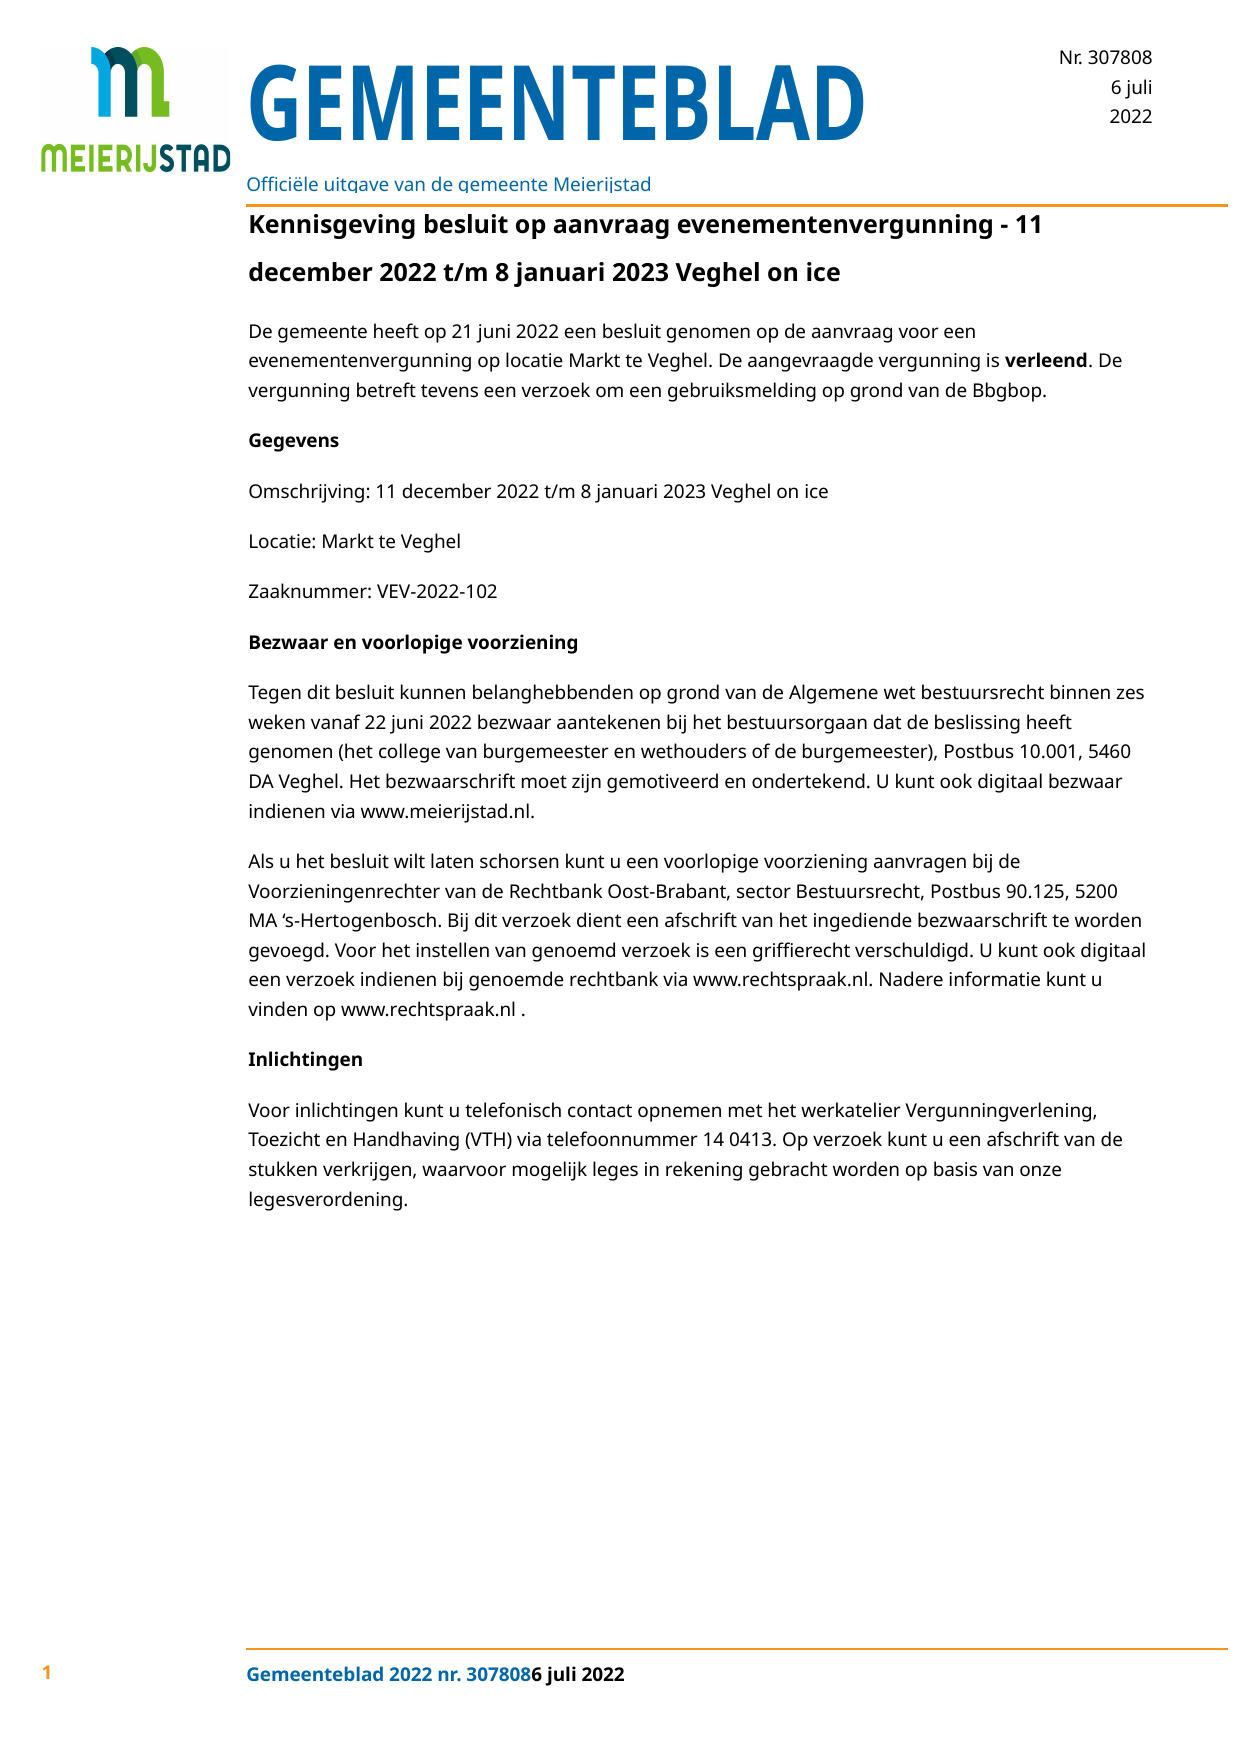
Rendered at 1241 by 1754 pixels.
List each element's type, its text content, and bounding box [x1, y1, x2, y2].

text Tegen dit besluit kunnen belanghebbenden op grond van de Algemene wet bestuursrecht binnen zes weken vanaf 22 juni 2022 bezwaar aantekenen bij het bestuursorgaan dat de beslissing heeft genomen (het college van burgemeester en wethouders of de burgemeester), Postbus 10.001, 5460 DA Veghel. Het bezwaarschrift moet zijn gemotiveerd en ondertekend. U kunt ook digitaal bezwaar indienen via www.meierijstad.nl. [248, 679, 1152, 824]
text Als u het besluit wilt laten schorsen kunt u een voorlopige voorziening aanvragen bij de Voorzieningenrechter van de Rechtbank Oost-Brabant, sector Bestuursrecht, Postbus 90.125, 5200 MA ‘s-Hertogenbosch. Bij dit verzoek dient een afschrift van het ingediende bezwaarschrift te worden gevoegd. Voor het instellen van genoemd verzoek is een griffierecht verschuldigd. U kunt ook digitaal een verzoek indienen bij genoemde rechtbank via www.rechtspraak.nl. Nadere informatie kunt u vinden op www.rechtspraak.nl . [248, 848, 1152, 1022]
text Inlichtingen [248, 1047, 1152, 1072]
text Locatie: Markt te Veghel [248, 528, 1152, 554]
text Omschrijving: 11 december 2022 t/m 8 januari 2023 Veghel on ice [248, 478, 1152, 504]
text Zaaknummer: VEV-2022-102 [248, 579, 1152, 604]
text Kennisgeving besluit op aanvraag evenementenvergunning - 11 december 2022 t/m 8 januari 2023 Veghel on ice [248, 207, 1152, 288]
text Gegevens [248, 427, 1152, 453]
picture [41, 47, 231, 172]
text Voor inlichtingen kunt u telefonisch contact opnemen met het werkatelier Vergunningverlening, Toezicht en Handhaving (VTH) via telefoonnummer 14 0413. Op verzoek kunt u een afschrift van de stukken verkrijgen, waarvoor mogelijk leges in rekening gebracht worden op basis van onze legesverordening. [248, 1097, 1152, 1212]
text Bezwaar en voorlopige voorziening [248, 629, 1152, 655]
text De gemeente heeft op 21 juni 2022 een besluit genomen op de aanvraag voor een evenementenvergunning op locatie Markt te Veghel. De aangevraagde vergunning is verleend. De vergunning betreft tevens een verzoek om een gebruiksmelding op grond van de Bbgbop. [248, 318, 1152, 403]
